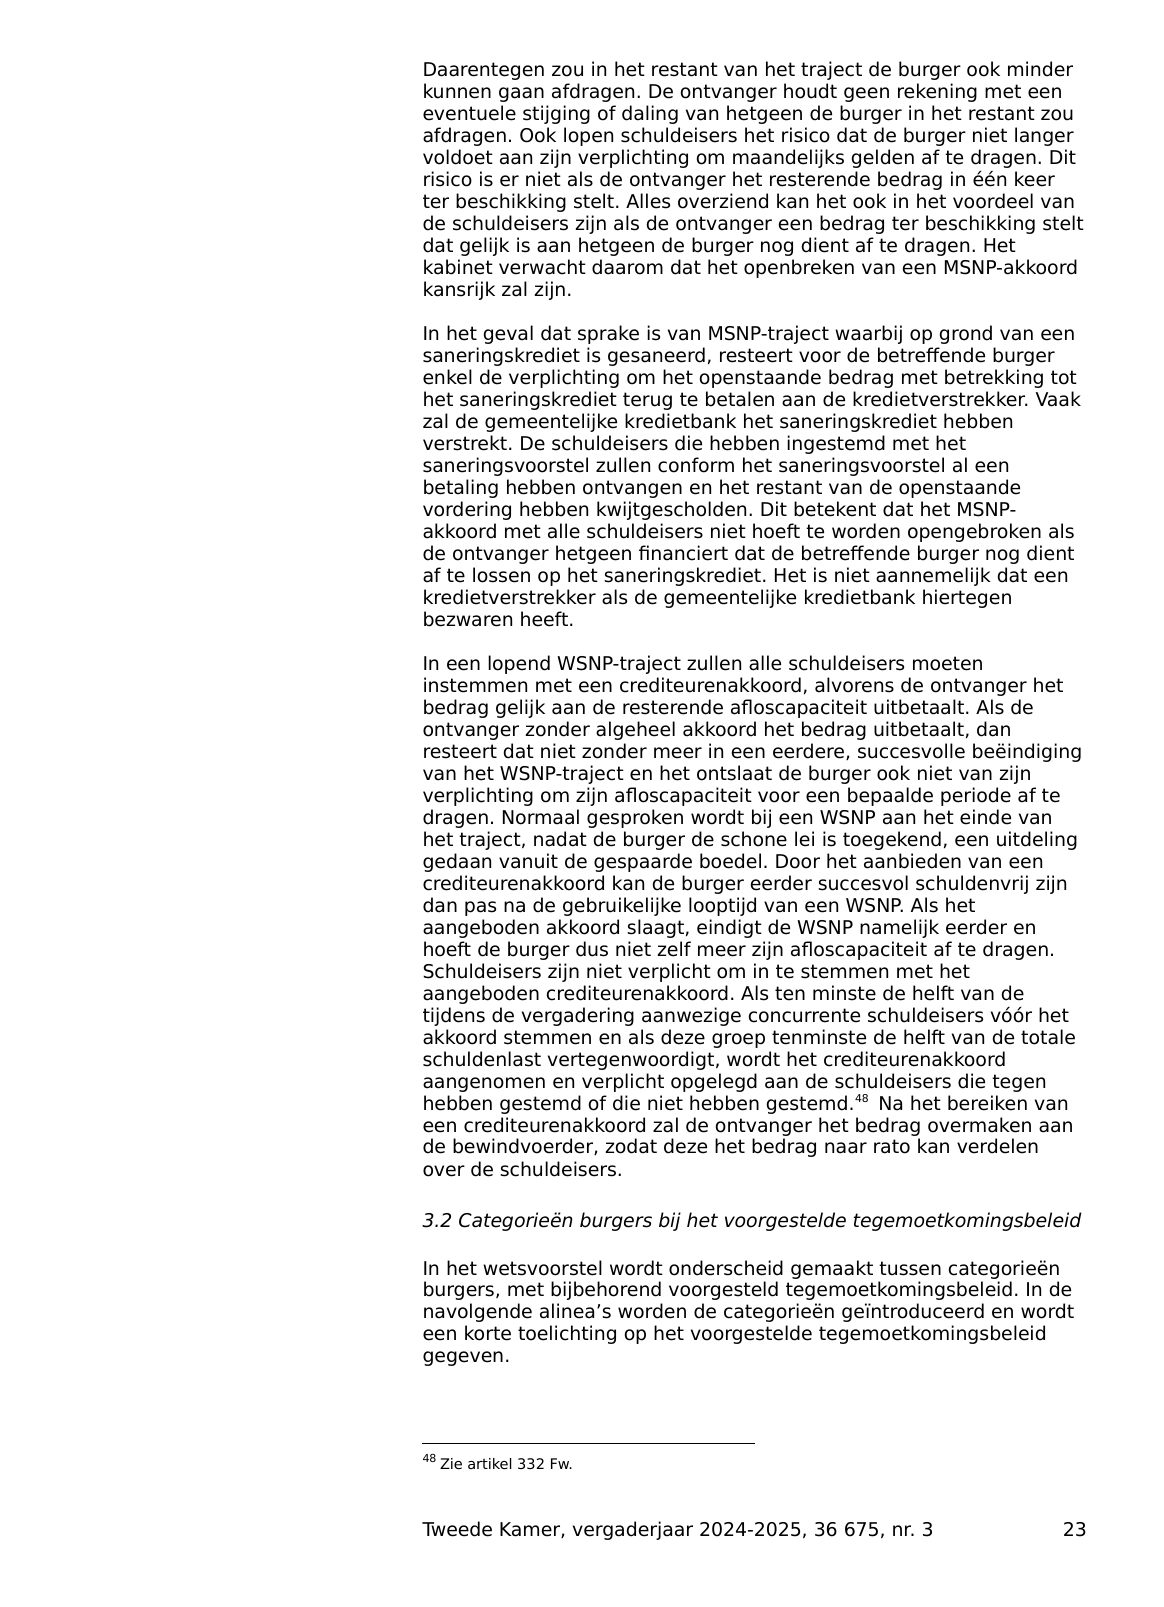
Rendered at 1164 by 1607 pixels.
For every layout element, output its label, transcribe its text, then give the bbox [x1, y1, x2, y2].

text Daarentegen zou in het restant van het traject de burger ook minder kunnen gaan afdragen. De ontvanger houdt geen rekening met een eventuele stijging of daling van hetgeen de burger in het restant zou afdragen. Ook lopen schuldeisers het risico dat de burger niet langer voldoet aan zijn verplichting om maandelijks gelden af te dragen. Dit risico is er niet als de ontvanger het resterende bedrag in één keer ter beschikking stelt. Alles overziend kan het ook in het voordeel van de schuldeisers zijn als de ontvanger een bedrag ter beschikking stelt dat gelijk is aan hetgeen de burger nog dient af te dragen. Het kabinet verwacht daarom dat het openbreken van een MSNP-akkoord kansrijk zal zijn. [422, 59, 1087, 301]
text In het wetsvoorstel wordt onderscheid gemaakt tussen categorieën burgers, met bijbehorend voorgesteld tegemoetkomingsbeleid. In de navolgende alinea’s worden de categorieën geïntroduceerd en wordt een korte toelichting op het voorgestelde tegemoetkomingsbeleid gegeven. [422, 1257, 1087, 1367]
text In het geval dat sprake is van MSNP-traject waarbij op grond van een saneringskrediet is gesaneerd, resteert voor de betreffende burger enkel de verplichting om het openstaande bedrag met betrekking tot het saneringskrediet terug te betalen aan de kredietverstrekker. Vaak zal de gemeentelijke kredietbank het saneringskrediet hebben verstrekt. De schuldeisers die hebben ingestemd met het saneringsvoorstel zullen conform het saneringsvoorstel al een betaling hebben ontvangen en het restant van de openstaande vordering hebben kwijtgescholden. Dit betekent dat het MSNP-akkoord met alle schuldeisers niet hoeft te worden opengebroken als de ontvanger hetgeen financiert dat de betreffende burger nog dient af te lossen op het saneringskrediet. Het is niet aannemelijk dat een kredietverstrekker als de gemeentelijke kredietbank hiertegen bezwaren heeft. [422, 323, 1087, 631]
subtitle 3.2 Categorieën burgers bij het voorgestelde tegemoetkomingsbeleid [422, 1210, 1087, 1232]
text In een lopend WSNP-traject zullen alle schuldeisers moeten instemmen met een crediteurenakkoord, alvorens de ontvanger het bedrag gelijk aan de resterende afloscapaciteit uitbetaalt. Als de ontvanger zonder algeheel akkoord het bedrag uitbetaalt, dan resteert dat niet zonder meer in een eerdere, succesvolle beëindiging van het WSNP-traject en het ontslaat de burger ook niet van zijn verplichting om zijn afloscapaciteit voor een bepaalde periode af te dragen. Normaal gesproken wordt bij een WSNP aan het einde van het traject, nadat de burger de schone lei is toegekend, een uitdeling gedaan vanuit de gespaarde boedel. Door het aanbieden van een crediteurenakkoord kan de burger eerder succesvol schuldenvrij zijn dan pas na de gebruikelijke looptijd van een WSNP. Als het aangeboden akkoord slaagt, eindigt de WSNP namelijk eerder en hoeft de burger dus niet zelf meer zijn afloscapaciteit af te dragen. Schuldeisers zijn niet verplicht om in te stemmen met het aangeboden crediteurenakkoord. Als ten minste de helft van de tijdens de vergadering aanwezige concurrente schuldeisers vóór het akkoord stemmen en als deze groep tenminste de helft van de totale schuldenlast vertegenwoordigt, wordt het crediteurenakkoord aangenomen en verplicht opgelegd aan de schuldeisers die tegen hebben gestemd of die niet hebben gestemd. Na het bereiken van een crediteurenakkoord zal de ontvanger het bedrag overmaken aan de bewindvoerder, zodat deze het bedrag naar rato kan verdelen over de schuldeisers. [422, 653, 1087, 1180]
text Zie artikel 332 Fw. [422, 1452, 1087, 1474]
